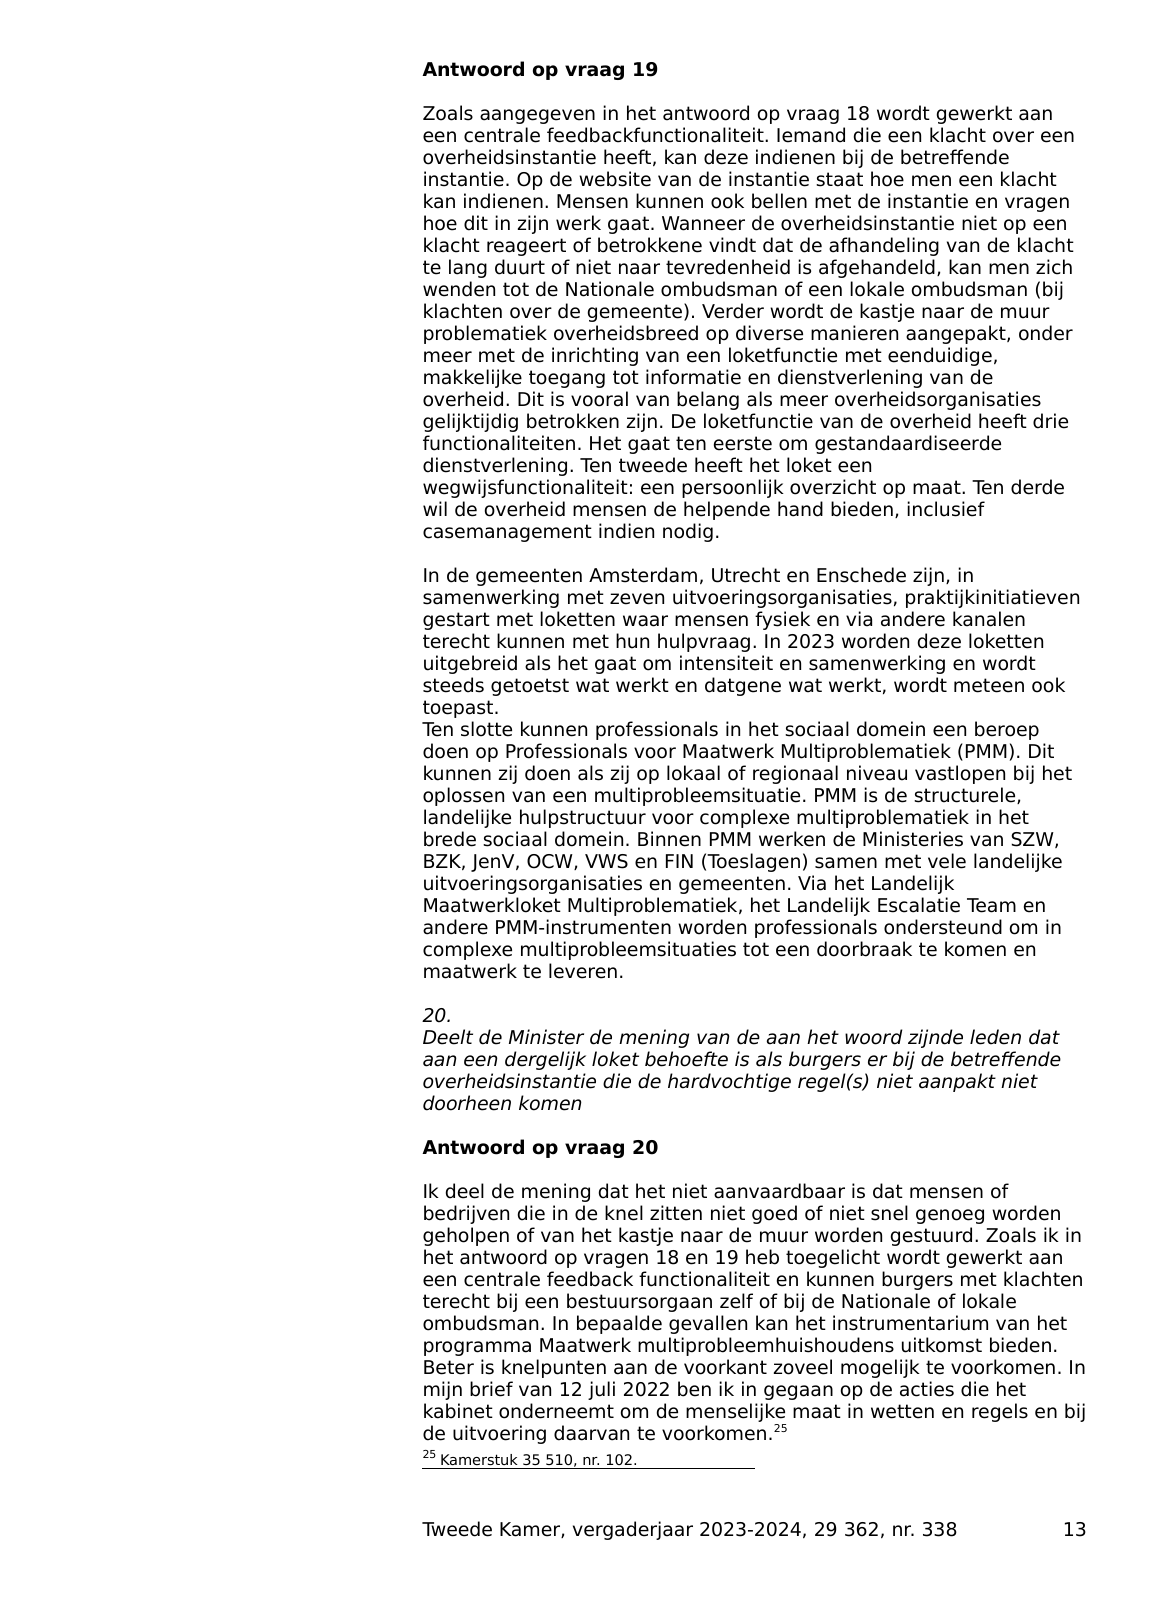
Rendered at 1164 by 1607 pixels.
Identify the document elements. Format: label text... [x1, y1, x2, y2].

text Kamerstuk 35 510, nr. 102. [422, 1448, 1087, 1470]
text Ik deel de mening dat het niet aanvaardbaar is dat mensen of bedrijven die in de knel zitten niet goed of niet snel genoeg worden geholpen of van het kastje naar de muur worden gestuurd. Zoals ik in het antwoord op vragen 18 en 19 heb toegelicht wordt gewerkt aan een centrale feedback functionaliteit en kunnen burgers met klachten terecht bij een bestuursorgaan zelf of bij de Nationale of lokale ombudsman. In bepaalde gevallen kan het instrumentarium van het programma Maatwerk multiprobleemhuishoudens uitkomst bieden. Beter is knelpunten aan de voorkant zoveel mogelijk te voorkomen. In mijn brief van 12 juli 2022 ben ik in gegaan op de acties die het kabinet onderneemt om de menselijke maat in wetten en regels en bij de uitvoering daarvan te voorkomen. [422, 1181, 1087, 1445]
subtitle Antwoord op vraag 19 [422, 59, 1087, 81]
text Ten slotte kunnen professionals in het sociaal domein een beroep doen op Professionals voor Maatwerk Multiproblematiek (PMM). Dit kunnen zij doen als zij op lokaal of regionaal niveau vastlopen bij het oplossen van een multiprobleemsituatie. PMM is de structurele, landelijke hulpstructuur voor complexe multiproblematiek in het brede sociaal domein. Binnen PMM werken de Ministeries van SZW, BZK, JenV, OCW, VWS en FIN (Toeslagen) samen met vele landelijke uitvoeringsorganisaties en gemeenten. Via het Landelijk Maatwerkloket Multiproblematiek, het Landelijk Escalatie Team en andere PMM-instrumenten worden professionals ondersteund om in complexe multiprobleemsituaties tot een doorbraak te komen en maatwerk te leveren. [422, 719, 1087, 983]
text Deelt de Minister de mening van de aan het woord zijnde leden dat aan een dergelijk loket behoefte is als burgers er bij de betreffende overheidsinstantie die de hardvochtige regel(s) niet aanpakt niet doorheen komen [422, 1027, 1087, 1115]
text 20. [422, 1005, 1087, 1027]
text In de gemeenten Amsterdam, Utrecht en Enschede zijn, in samenwerking met zeven uitvoeringsorganisaties, praktijkinitiatieven gestart met loketten waar mensen fysiek en via andere kanalen terecht kunnen met hun hulpvraag. In 2023 worden deze loketten uitgebreid als het gaat om intensiteit en samenwerking en wordt steeds getoetst wat werkt en datgene wat werkt, wordt meteen ook toepast. [422, 565, 1087, 719]
text Zoals aangegeven in het antwoord op vraag 18 wordt gewerkt aan een centrale feedbackfunctionaliteit. Iemand die een klacht over een overheidsinstantie heeft, kan deze indienen bij de betreffende instantie. Op de website van de instantie staat hoe men een klacht kan indienen. Mensen kunnen ook bellen met de instantie en vragen hoe dit in zijn werk gaat. Wanneer de overheidsinstantie niet op een klacht reageert of betrokkene vindt dat de afhandeling van de klacht te lang duurt of niet naar tevredenheid is afgehandeld, kan men zich wenden tot de Nationale ombudsman of een lokale ombudsman (bij klachten over de gemeente). Verder wordt de kastje naar de muur problematiek overheidsbreed op diverse manieren aangepakt, onder meer met de inrichting van een loketfunctie met eenduidige, makkelijke toegang tot informatie en dienstverlening van de overheid. Dit is vooral van belang als meer overheidsorganisaties gelijktijdig betrokken zijn. De loketfunctie van de overheid heeft drie functionaliteiten. Het gaat ten eerste om gestandaardiseerde dienstverlening. Ten tweede heeft het loket een wegwijsfunctionaliteit: een persoonlijk overzicht op maat. Ten derde wil de overheid mensen de helpende hand bieden, inclusief casemanagement indien nodig. [422, 103, 1087, 543]
subtitle Antwoord op vraag 20 [422, 1137, 1087, 1159]
